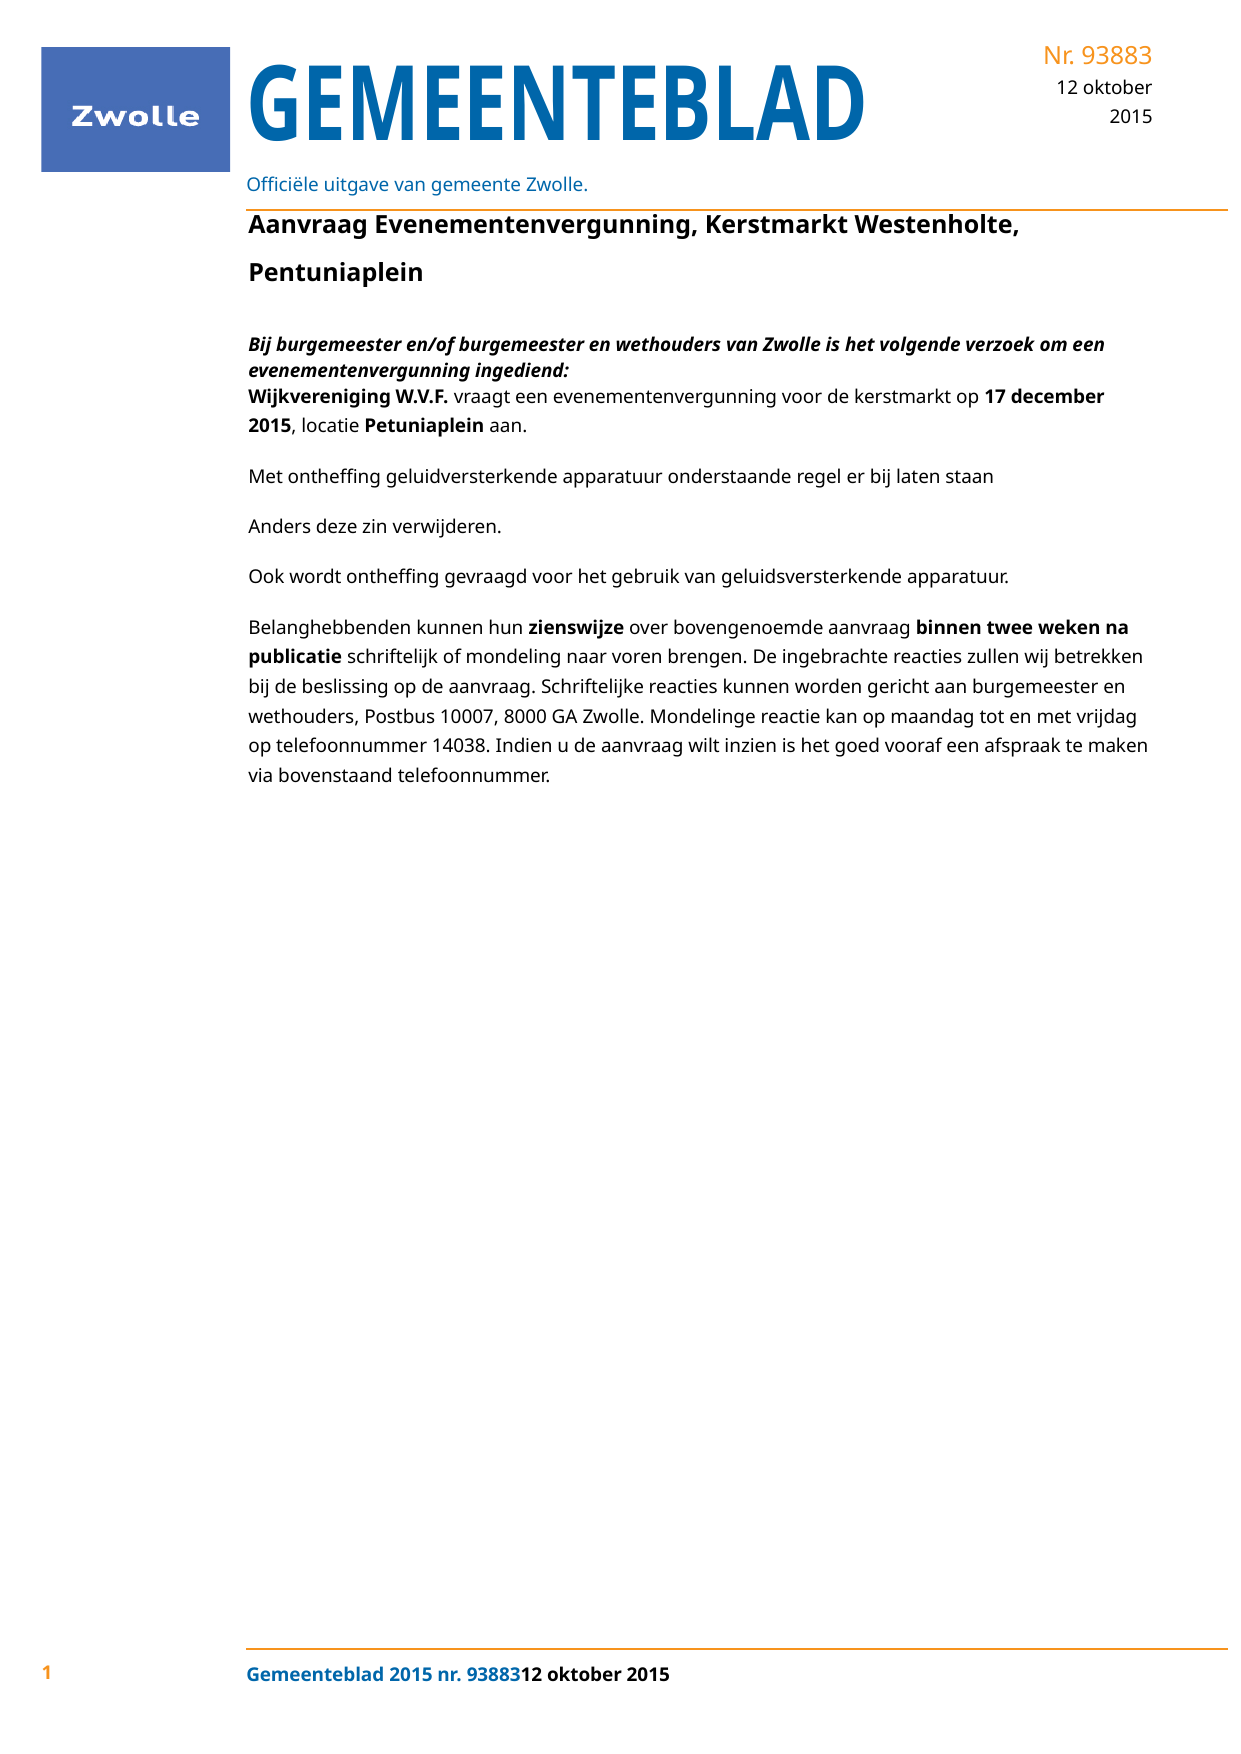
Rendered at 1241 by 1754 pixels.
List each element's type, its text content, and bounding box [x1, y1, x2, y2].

text Aanvraag Evenementenvergunning, Kerstmarkt Westenholte, Pentuniaplein [248, 211, 1152, 288]
picture [41, 47, 231, 172]
text Wijkvereniging W.V.F. vraagt een evenementenvergunning voor de kerstmarkt op 17 december 2015, locatie Petuniaplein aan. [248, 383, 1152, 438]
text Met ontheffing geluidversterkende apparatuur onderstaande regel er bij laten staan [248, 463, 1152, 489]
text Belanghebbenden kunnen hun zienswijze over bovengenoemde aanvraag binnen twee weken na publicatie schriftelijk of mondeling naar voren brengen. De ingebrachte reacties zullen wij betrekken bij de beslissing op de aanvraag. Schriftelijke reacties kunnen worden gericht aan burgemeester en wethouders, Postbus 10007, 8000 GA Zwolle. Mondelinge reactie kan op maandag tot en met vrijdag op telefoonnummer 14038. Indien u de aanvraag wilt inzien is het goed vooraf een afspraak te maken via bovenstaand telefoonnummer. [248, 614, 1152, 788]
text Ook wordt ontheffing gevraagd voor het gebruik van geluidsversterkende apparatuur. [248, 564, 1152, 589]
text Anders deze zin verwijderen. [248, 513, 1152, 539]
text Bij burgemeester en/of burgemeester en wethouders van Zwolle is het volgende verzoek om een evenementenvergunning ingediend: [248, 331, 1152, 383]
